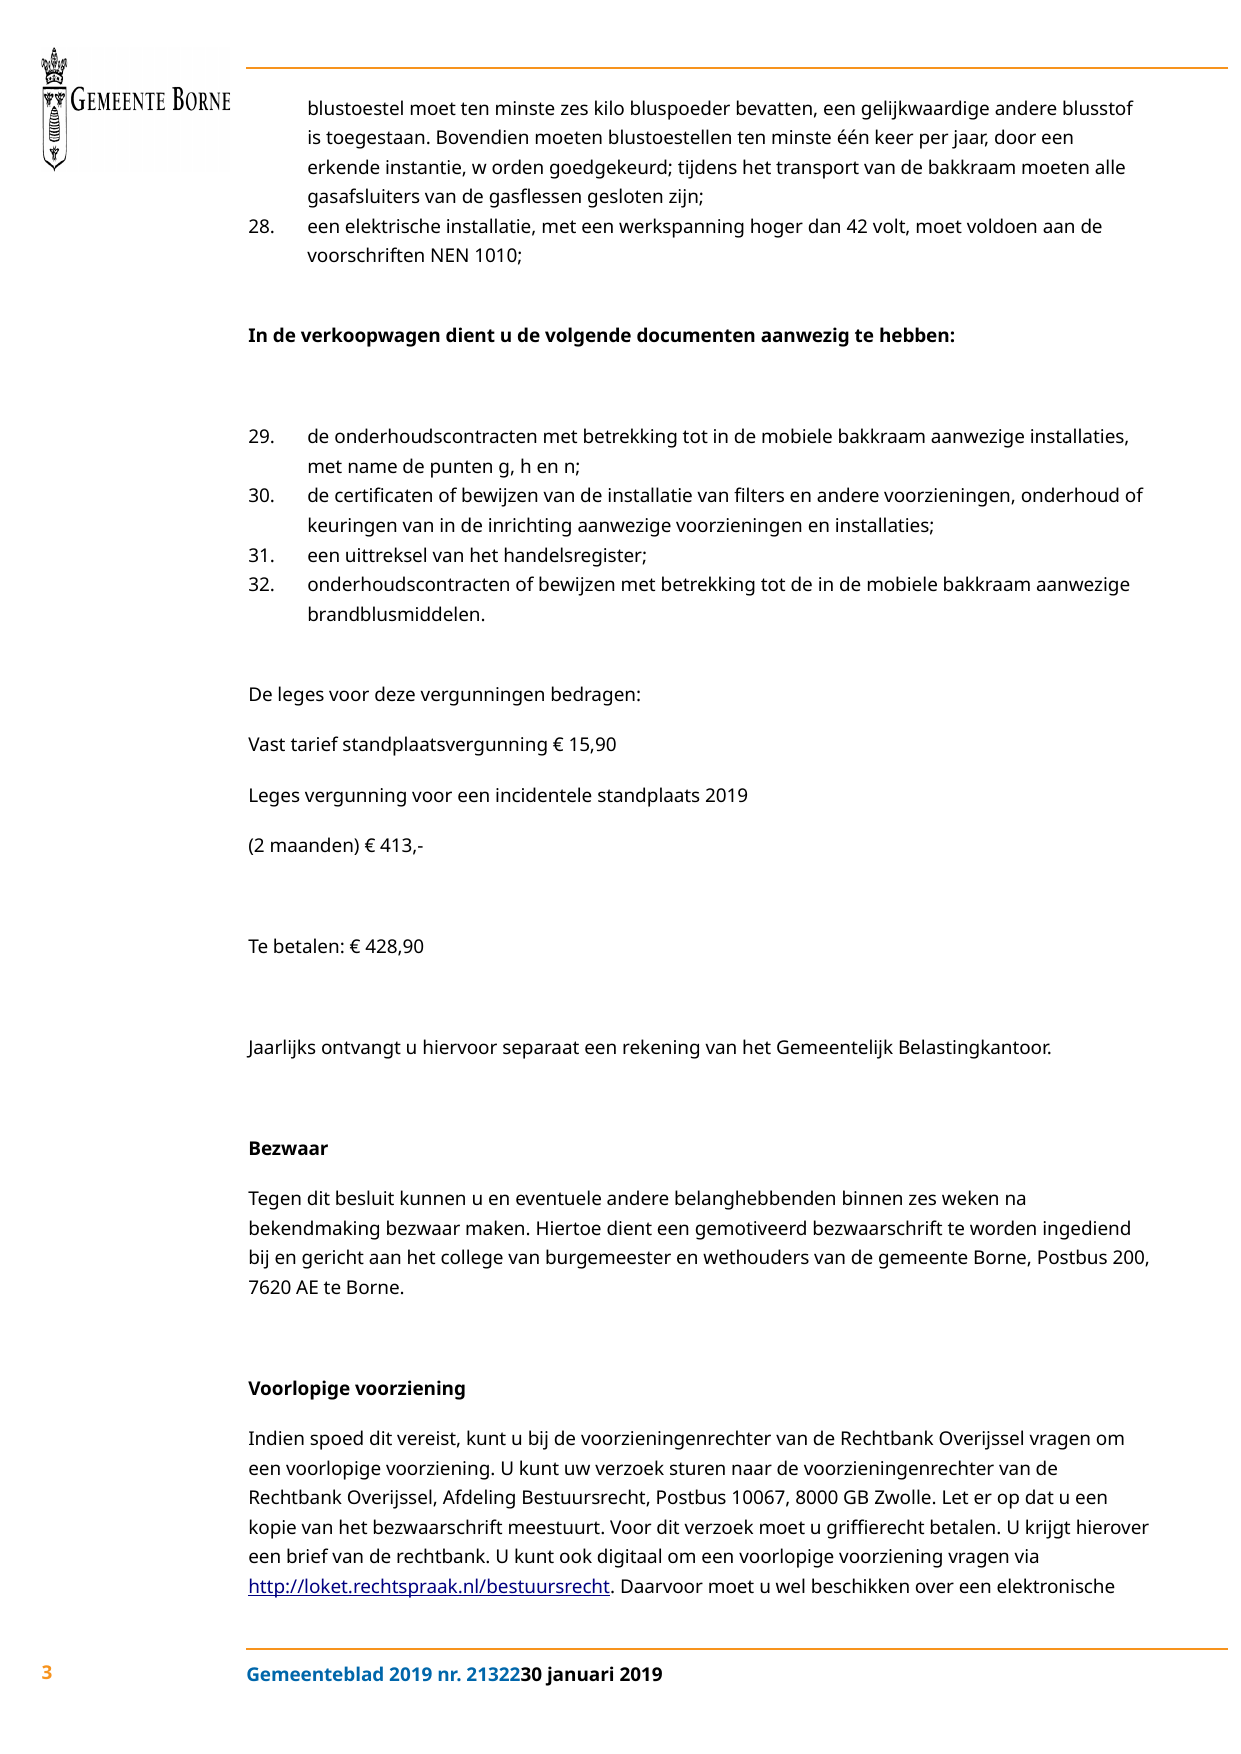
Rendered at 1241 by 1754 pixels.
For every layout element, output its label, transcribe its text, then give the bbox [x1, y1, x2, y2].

text Te betalen: € 428,90 [248, 933, 1152, 959]
text Jaarlijks ontvangt u hiervoor separaat een rekening van het Gemeentelijk Belastingkantoor. [248, 1034, 1152, 1060]
list de onderhoudscontracten met betrekking tot in de mobiele bakkraam aanwezige installaties, met name de punten g, h en n; [248, 423, 1152, 479]
text De leges voor deze vergunningen bedragen: [248, 681, 1152, 707]
list een elektrische installatie, met een werkspanning hoger dan 42 volt, moet voldoen aan de voorschriften NEN 1010; [248, 213, 1152, 268]
list een uittreksel van het handelsregister; [248, 542, 1152, 568]
list blustoestel moet ten minste zes kilo bluspoeder bevatten, een gelijkwaardige andere blusstof is toegestaan. Bovendien moeten blustoestellen ten minste één keer per jaar, door een erkende instantie, w orden goedgekeurd; tijdens het transport van de bakkraam moeten alle gasafsluiters van de gasflessen gesloten zijn; [248, 95, 1152, 209]
list onderhoudscontracten of bewijzen met betrekking tot de in de mobiele bakkraam aanwezige brandblusmiddelen. [248, 571, 1152, 627]
text Leges vergunning voor een incidentele standplaats 2019 [248, 782, 1152, 808]
text Bezwaar [248, 1135, 1152, 1161]
list de certificaten of bewijzen van de installatie van filters en andere voorzieningen, onderhoud of keuringen van in de inrichting aanwezige voorzieningen en installaties; [248, 483, 1152, 538]
text Voorlopige voorziening [248, 1375, 1152, 1401]
text Vast tarief standplaatsvergunning € 15,90 [248, 731, 1152, 757]
text Tegen dit besluit kunnen u en eventuele andere belanghebbenden binnen zes weken na bekendmaking bezwaar maken. Hiertoe dient een gemotiveerd bezwaarschrift te worden ingediend bij en gericht aan het college van burgemeester en wethouders van de gemeente Borne, Postbus 200, 7620 AE te Borne. [248, 1185, 1152, 1300]
text (2 maanden) € 413,- [248, 832, 1152, 858]
text Indien spoed dit vereist, kunt u bij de voorzieningenrechter van de Rechtbank Overijssel vragen om een voorlopige voorziening. U kunt uw verzoek sturen naar de voorzieningenrechter van de Rechtbank Overijssel, Afdeling Bestuursrecht, Postbus 10067, 8000 GB Zwolle. Let er op dat u een kopie van het bezwaarschrift meestuurt. Voor dit verzoek moet u griffierecht betalen. U krijgt hierover een brief van de rechtbank. U kunt ook digitaal om een voorlopige voorziening vragen via http://loket.rechtspraak.nl/bestuursrecht. Daarvoor moet u wel beschikken over een elektronische [248, 1425, 1152, 1599]
text In de verkoopwagen dient u de volgende documenten aanwezig te hebben: [248, 323, 1152, 348]
picture [41, 47, 231, 172]
